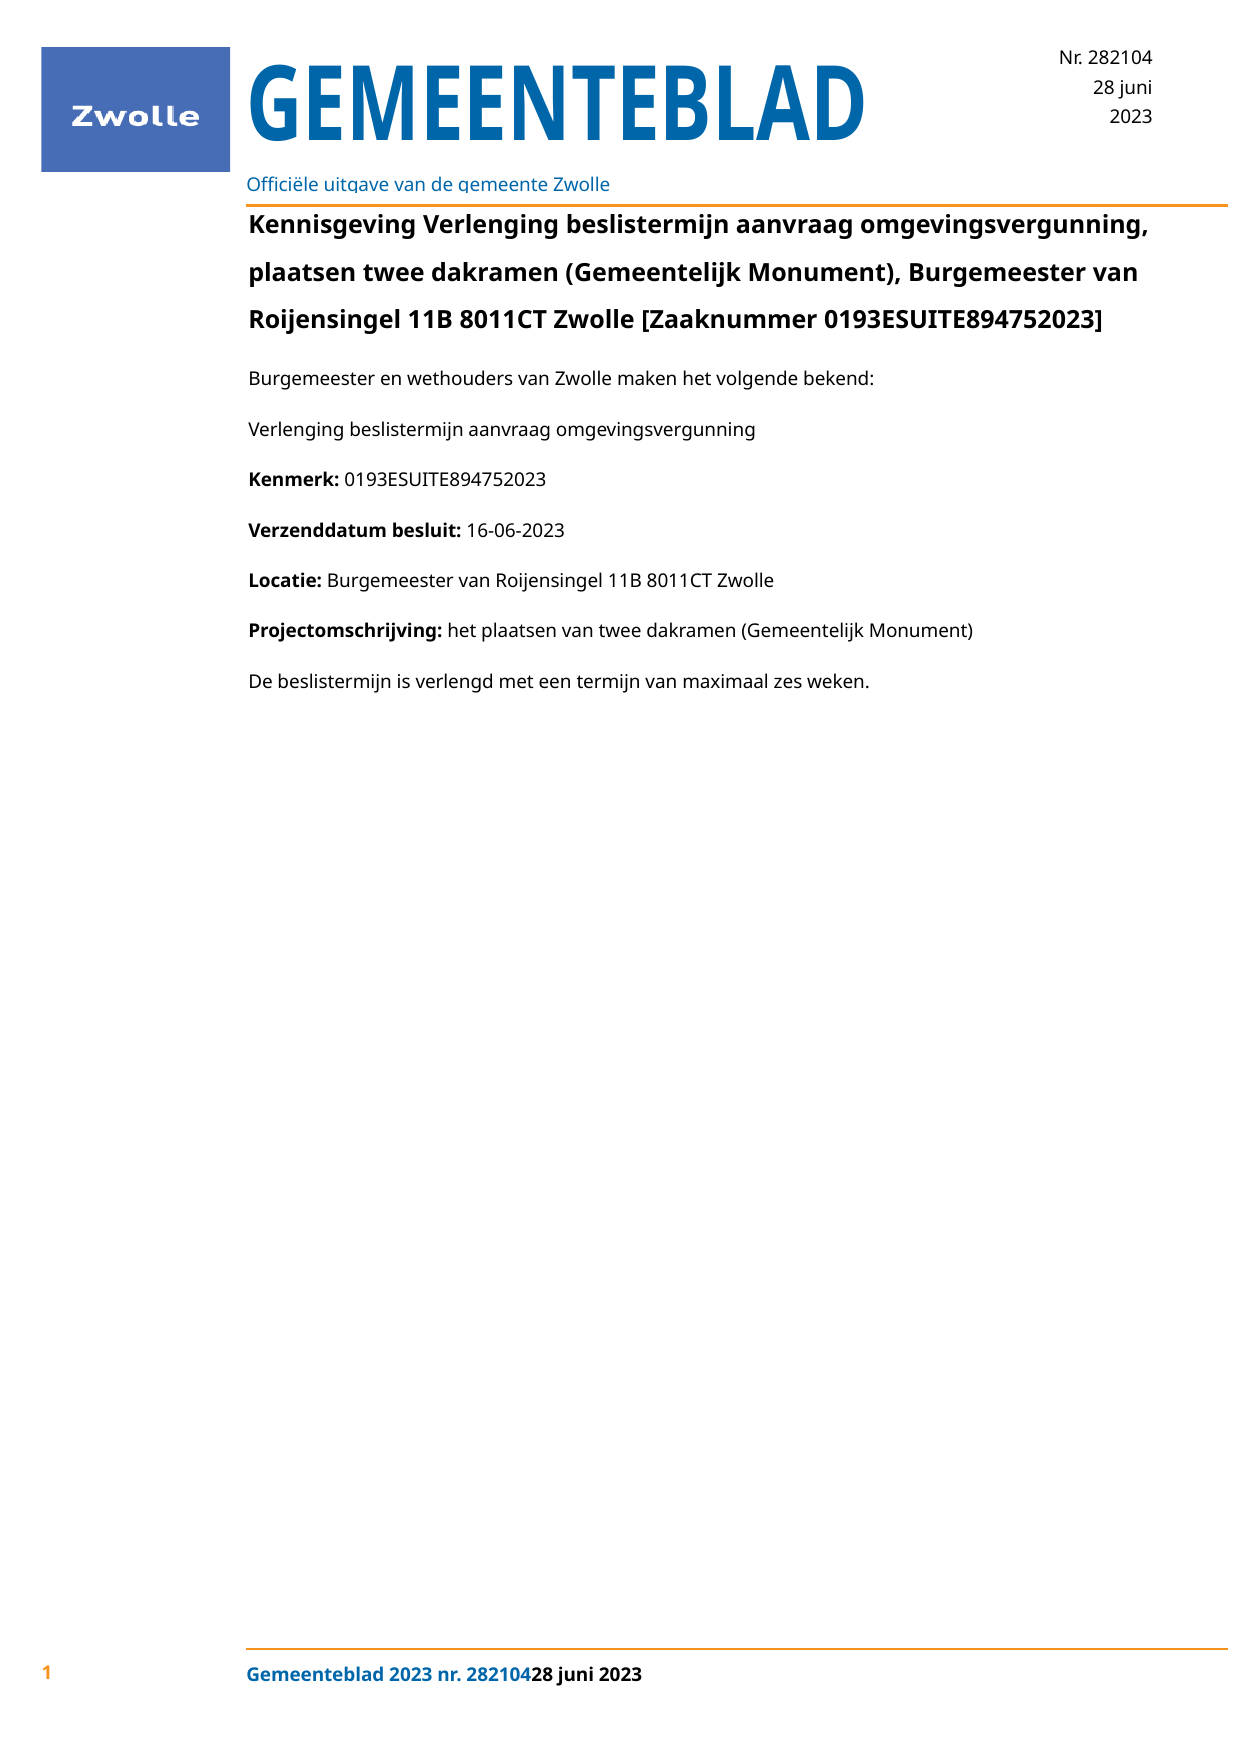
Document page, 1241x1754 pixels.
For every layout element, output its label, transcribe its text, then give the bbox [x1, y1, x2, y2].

text Burgemeester en wethouders van Zwolle maken het volgende bekend: [248, 366, 1152, 391]
text Kennisgeving Verlenging beslistermijn aanvraag omgevingsvergunning, plaatsen twee dakramen (Gemeentelijk Monument), Burgemeester van Roijensingel 11B 8011CT Zwolle [Zaaknummer 0193ESUITE894752023] [248, 207, 1152, 336]
picture [41, 47, 231, 172]
text Kenmerk: 0193ESUITE894752023 [248, 466, 1152, 492]
text De beslistermijn is verlengd met een termijn van maximaal zes weken. [248, 668, 1152, 694]
text Projectomschrijving: het plaatsen van twee dakramen (Gemeentelijk Monument) [248, 618, 1152, 643]
text Locatie: Burgemeester van Roijensingel 11B 8011CT Zwolle [248, 567, 1152, 593]
text Verzenddatum besluit: 16-06-2023 [248, 517, 1152, 542]
text Verlenging beslistermijn aanvraag omgevingsvergunning [248, 416, 1152, 442]
